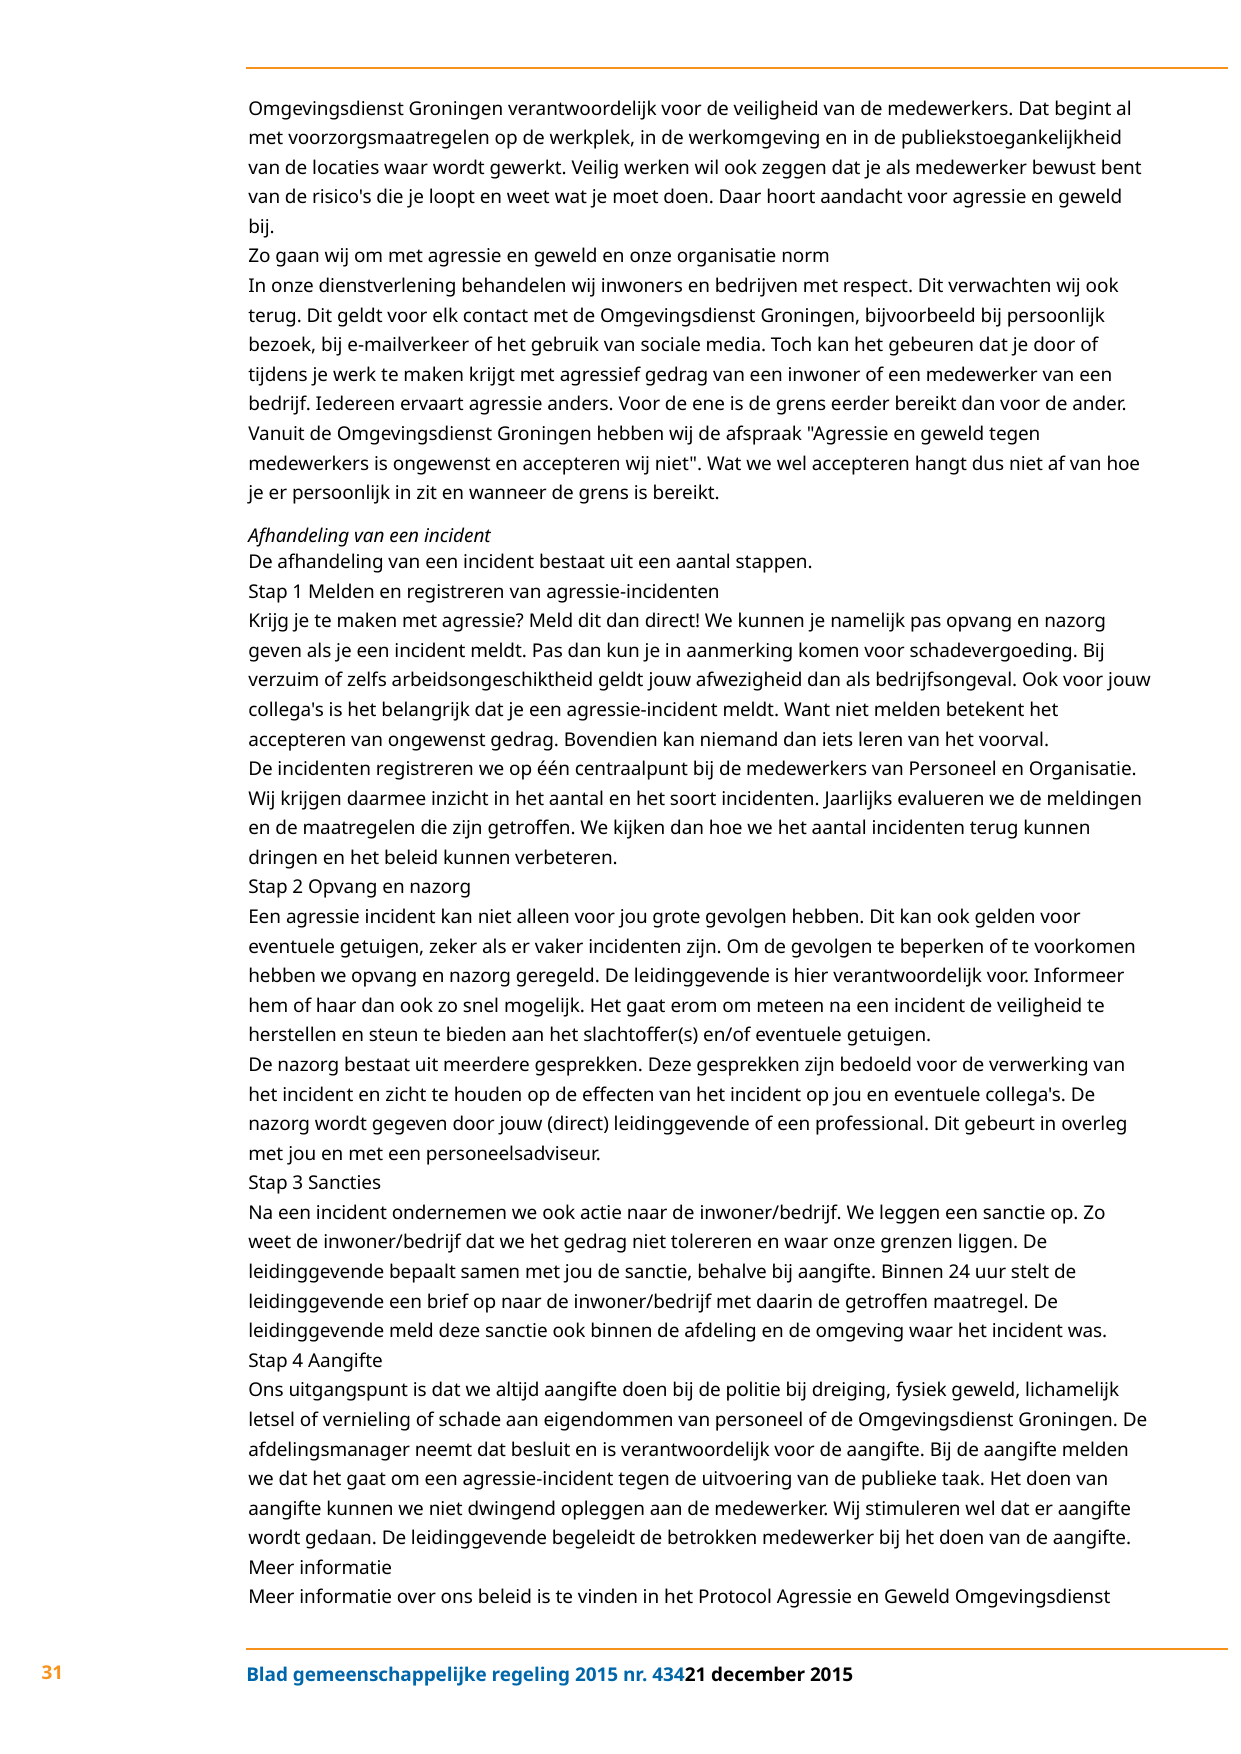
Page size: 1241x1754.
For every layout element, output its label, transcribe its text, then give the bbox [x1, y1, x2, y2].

text Meer informatie over ons beleid is te vinden in het Protocol Agressie en Geweld Omgevingsdienst [248, 1584, 1152, 1609]
text Krijg je te maken met agressie? Meld dit dan direct! We kunnen je namelijk pas opvang en nazorg geven als je een incident meldt. Pas dan kun je in aanmerking komen voor schadevergoeding. Bij verzuim of zelfs arbeidsongeschiktheid geldt jouw afwezigheid dan als bedrijfsongeval. Ook voor jouw collega's is het belangrijk dat je een agressie-incident meldt. Want niet melden betekent het accepteren van ongewenst gedrag. Bovendien kan niemand dan iets leren van het voorval. [248, 607, 1152, 751]
text De incidenten registreren we op één centraalpunt bij de medewerkers van Personeel en Organisatie. Wij krijgen daarmee inzicht in het aantal en het soort incidenten. Jaarlijks evalueren we de meldingen en de maatregelen die zijn getroffen. We kijken dan hoe we het aantal incidenten terug kunnen dringen en het beleid kunnen verbeteren. [248, 755, 1152, 870]
text Zo gaan wij om met agressie en geweld en onze organisatie norm [248, 243, 1152, 268]
text Stap 4 Aangifte [248, 1347, 1152, 1373]
text Een agressie incident kan niet alleen voor jou grote gevolgen hebben. Dit kan ook gelden voor eventuele getuigen, zeker als er vaker incidenten zijn. Om de gevolgen te beperken of te voorkomen hebben we opvang en nazorg geregeld. De leidinggevende is hier verantwoordelijk voor. Informeer hem of haar dan ook zo snel mogelijk. Het gaat erom om meteen na een incident de veiligheid te herstellen en steun te bieden aan het slachtoffer(s) en/of eventuele getuigen. [248, 903, 1152, 1047]
text Meer informatie [248, 1554, 1152, 1580]
text Stap 3 Sancties [248, 1169, 1152, 1195]
text De afhandeling van een incident bestaat uit een aantal stappen. [248, 548, 1152, 574]
text Afhandeling van een incident [248, 522, 1152, 548]
text Ons uitgangspunt is dat we altijd aangifte doen bij de politie bij dreiging, fysiek geweld, lichamelijk letsel of vernieling of schade aan eigendommen van personeel of de Omgevingsdienst Groningen. De afdelingsmanager neemt dat besluit en is verantwoordelijk voor de aangifte. Bij de aangifte melden we dat het gaat om een agressie-incident tegen de uitvoering van de publieke taak. Het doen van aangifte kunnen we niet dwingend opleggen aan de medewerker. Wij stimuleren wel dat er aangifte wordt gedaan. De leidinggevende begeleidt de betrokken medewerker bij het doen van de aangifte. [248, 1377, 1152, 1550]
text De nazorg bestaat uit meerdere gesprekken. Deze gesprekken zijn bedoeld voor de verwerking van het incident en zicht te houden op de effecten van het incident op jou en eventuele collega's. De nazorg wordt gegeven door jouw (direct) leidinggevende of een professional. Dit gebeurt in overleg met jou en met een personeelsadviseur. [248, 1051, 1152, 1166]
text Omgevingsdienst Groningen verantwoordelijk voor de veiligheid van de medewerkers. Dat begint al met voorzorgsmaatregelen op de werkplek, in de werkomgeving en in de publiekstoegankelijkheid van de locaties waar wordt gewerkt. Veilig werken wil ook zeggen dat je als medewerker bewust bent van de risico's die je loopt en weet wat je moet doen. Daar hoort aandacht voor agressie en geweld bij. [248, 95, 1152, 239]
text In onze dienstverlening behandelen wij inwoners en bedrijven met respect. Dit verwachten wij ook terug. Dit geldt voor elk contact met de Omgevingsdienst Groningen, bijvoorbeeld bij persoonlijk bezoek, bij e-mailverkeer of het gebruik van sociale media. Toch kan het gebeuren dat je door of tijdens je werk te maken krijgt met agressief gedrag van een inwoner of een medewerker van een bedrijf. Iedereen ervaart agressie anders. Voor de ene is de grens eerder bereikt dan voor de ander. Vanuit de Omgevingsdienst Groningen hebben wij de afspraak "Agressie en geweld tegen medewerkers is ongewenst en accepteren wij niet". Wat we wel accepteren hangt dus niet af van hoe je er persoonlijk in zit en wanneer de grens is bereikt. [248, 272, 1152, 505]
picture [41, 47, 231, 172]
text Stap 2 Opvang en nazorg [248, 874, 1152, 899]
text Na een incident ondernemen we ook actie naar de inwoner/bedrijf. We leggen een sanctie op. Zo weet de inwoner/bedrijf dat we het gedrag niet tolereren en waar onze grenzen liggen. De leidinggevende bepaalt samen met jou de sanctie, behalve bij aangifte. Binnen 24 uur stelt de leidinggevende een brief op naar de inwoner/bedrijf met daarin de getroffen maatregel. De leidinggevende meld deze sanctie ook binnen de afdeling en de omgeving waar het incident was. [248, 1199, 1152, 1343]
text Stap 1 Melden en registreren van agressie-incidenten [248, 578, 1152, 603]
